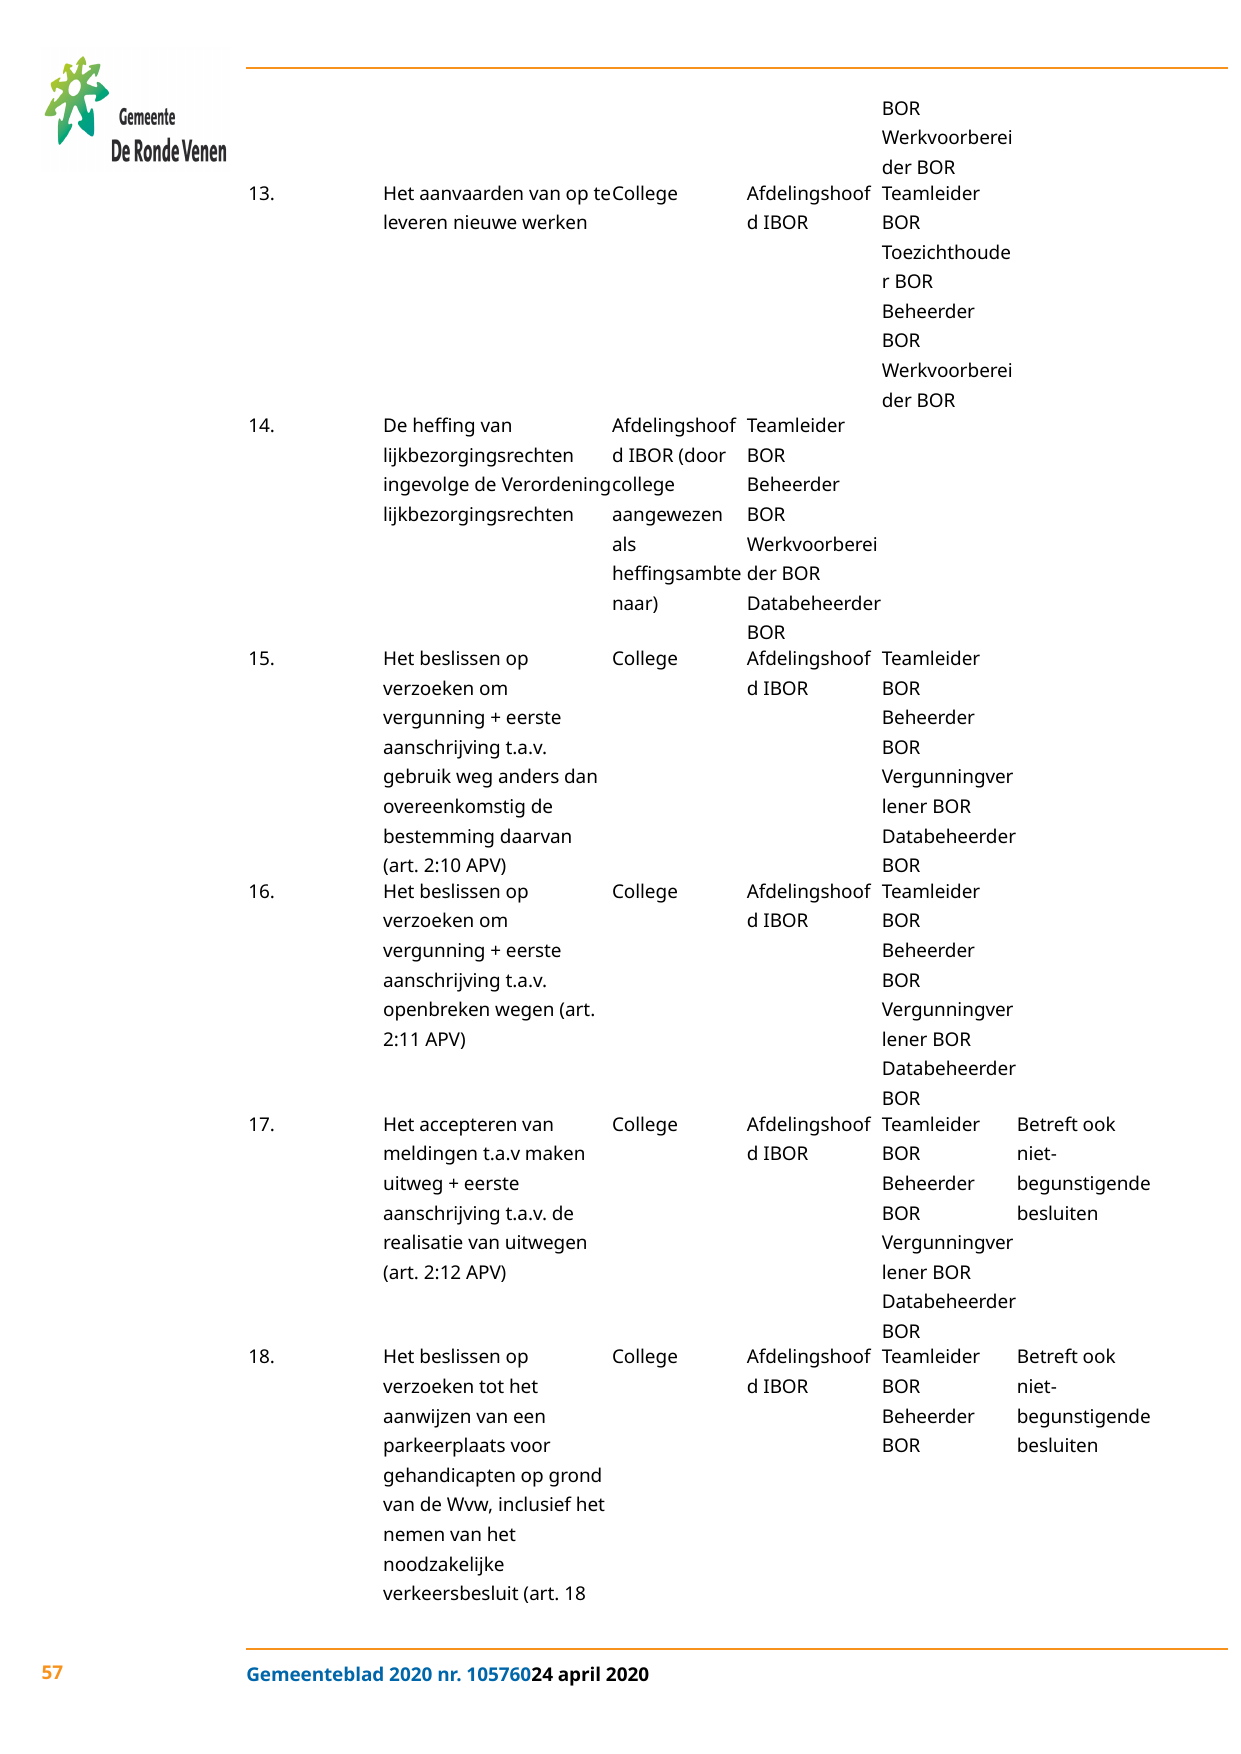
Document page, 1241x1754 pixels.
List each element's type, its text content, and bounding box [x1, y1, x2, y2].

table_cell BOR Werkvoorbereider BOR [882, 95, 1017, 180]
table_cell Teamleider BOR Beheerder BOR Werkvoorbereider BOR Databeheerder BOR [747, 413, 882, 645]
table_cell 14. [248, 413, 383, 645]
table_cell Teamleider BOR Toezichthouder BOR Beheerder BOR Werkvoorbereider BOR [882, 180, 1017, 412]
table_cell [1017, 180, 1152, 412]
table_cell College [612, 878, 747, 1111]
table_cell 18. [248, 1344, 383, 1606]
table_cell Betreft ook niet-begunstigende besluiten [1017, 1344, 1152, 1606]
table_cell [747, 95, 882, 180]
table_cell Het beslissen op verzoeken om vergunning + eerste aanschrijving t.a.v. gebruik weg anders dan overeenkomstig de bestemming daarvan (art. 2:10 APV) [383, 645, 612, 878]
table_cell De heffing van lijkbezorgingsrechten ingevolge de Verordening lijkbezorgingsrechten [383, 413, 612, 645]
table_cell Afdelingshoofd IBOR [747, 645, 882, 878]
table_cell Het accepteren van meldingen t.a.v maken uitweg + eerste aanschrijving t.a.v. de realisatie van uitwegen (art. 2:12 APV) [383, 1111, 612, 1344]
table_cell College [612, 1111, 747, 1344]
table_cell Teamleider BOR Beheerder BOR [882, 1344, 1017, 1606]
table_cell College [612, 180, 747, 412]
table_cell College [612, 645, 747, 878]
table_cell [1017, 95, 1152, 180]
table_cell [1017, 413, 1152, 645]
table_cell Teamleider BOR Beheerder BOR Vergunningverlener BOR Databeheerder BOR [882, 1111, 1017, 1344]
table_cell Het beslissen op verzoeken tot het aanwijzen van een parkeerplaats voor gehandicapten op grond van de Wvw, inclusief het nemen van het noodzakelijke verkeersbesluit (art. 18 [383, 1344, 612, 1606]
table_cell 15. [248, 645, 383, 878]
table_cell Het beslissen op verzoeken om vergunning + eerste aanschrijving t.a.v. openbreken wegen (art. 2:11 APV) [383, 878, 612, 1111]
table_cell College [612, 1344, 747, 1606]
table_cell [1017, 645, 1152, 878]
table_cell Teamleider BOR Beheerder BOR Vergunningverlener BOR Databeheerder BOR [882, 878, 1017, 1111]
table_cell 17. [248, 1111, 383, 1344]
table_cell 13. [248, 180, 383, 412]
table_cell Afdelingshoofd IBOR [747, 878, 882, 1111]
table_cell [248, 95, 383, 180]
table_cell Afdelingshoofd IBOR [747, 1344, 882, 1606]
table_cell 16. [248, 878, 383, 1111]
picture [41, 47, 231, 172]
table_cell Afdelingshoofd IBOR [747, 1111, 882, 1344]
table_cell [612, 95, 747, 180]
table_cell [1017, 878, 1152, 1111]
table_cell Het aanvaarden van op te leveren nieuwe werken [383, 180, 612, 412]
table_cell Betreft ook niet-begunstigende besluiten [1017, 1111, 1152, 1344]
table_cell Afdelingshoofd IBOR [747, 180, 882, 412]
table_cell [882, 413, 1017, 645]
table_cell Afdelingshoofd IBOR (door college aangewezen als heffingsambtenaar) [612, 413, 747, 645]
table_cell [383, 95, 612, 180]
table_cell Teamleider BOR Beheerder BOR Vergunningverlener BOR Databeheerder BOR [882, 645, 1017, 878]
